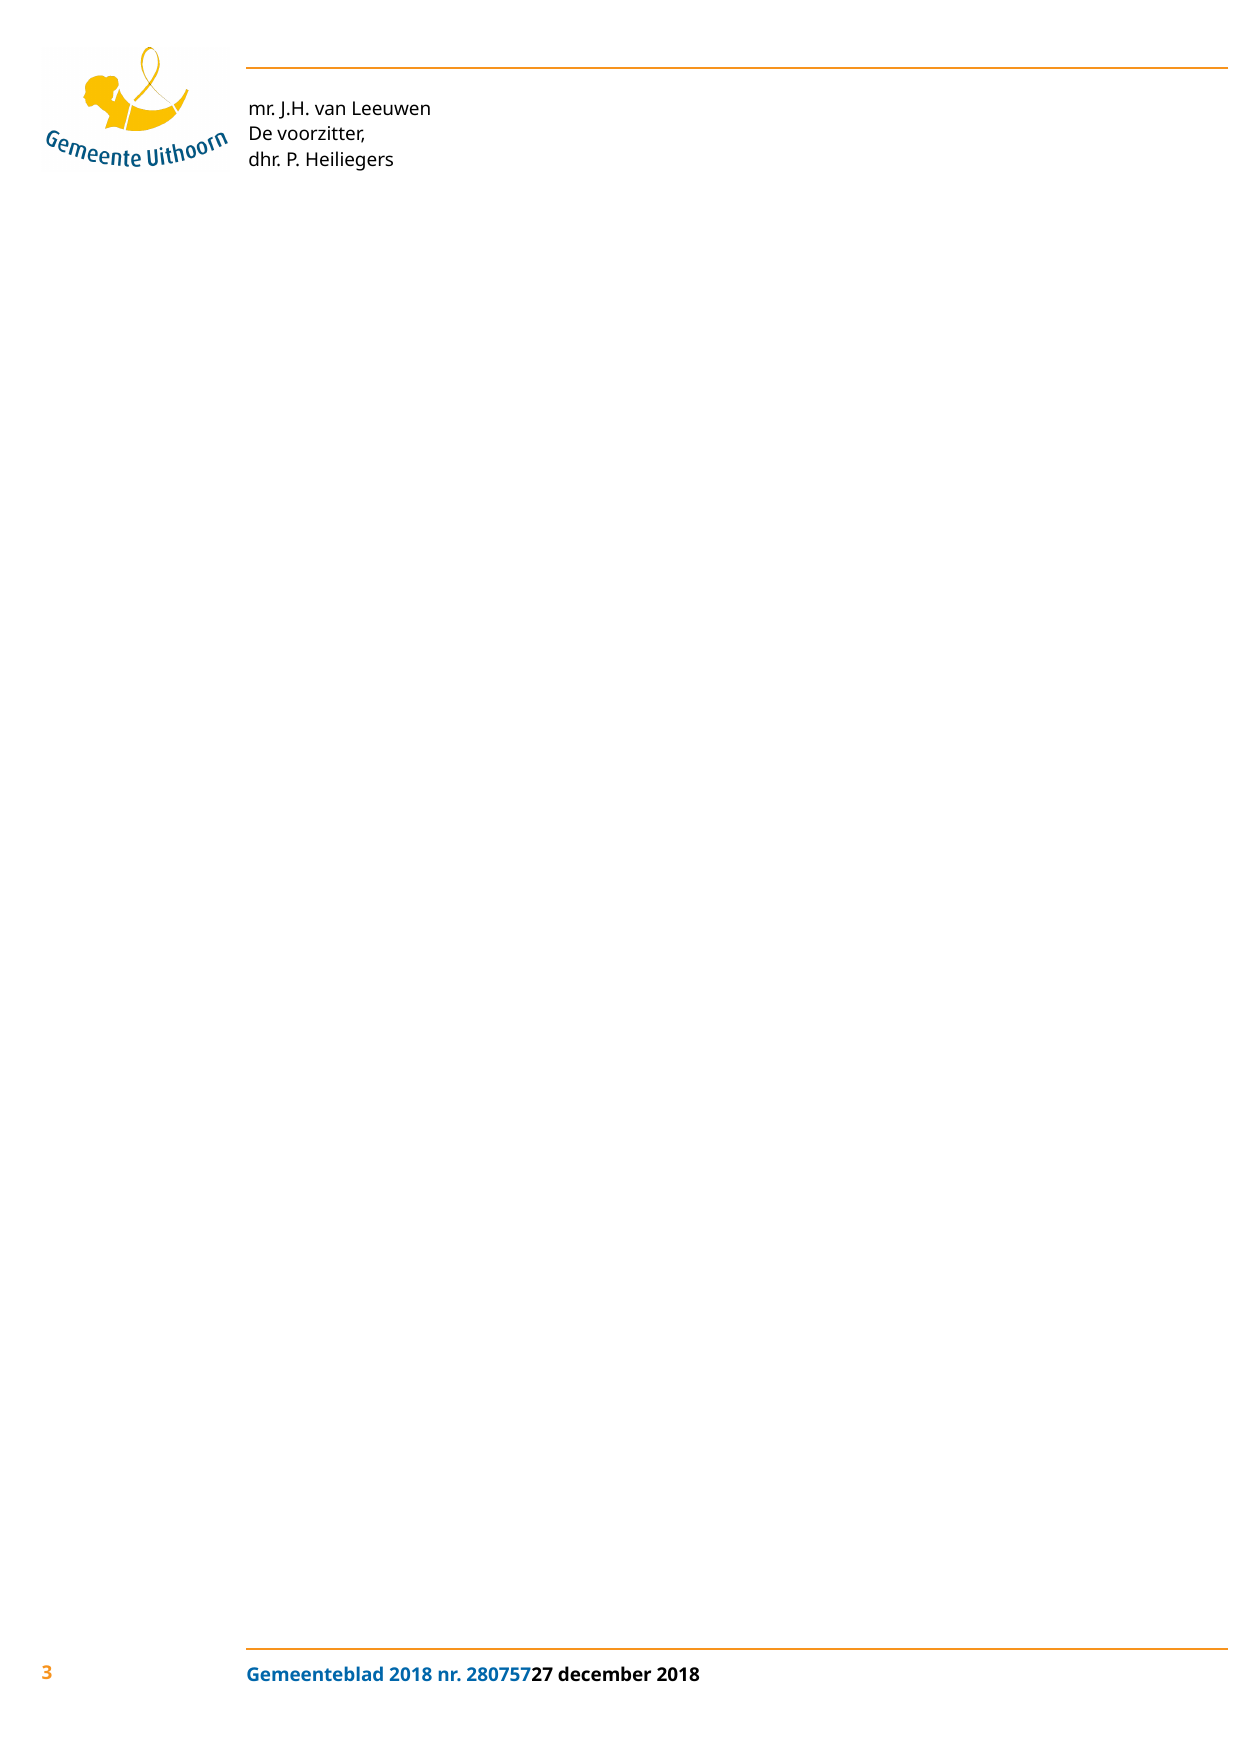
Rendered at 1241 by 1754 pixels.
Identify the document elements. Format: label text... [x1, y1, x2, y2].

picture [41, 47, 231, 172]
text dhr. P. Heiliegers [248, 146, 1152, 172]
text De voorzitter, [248, 121, 1152, 146]
text mr. J.H. van Leeuwen [248, 95, 1152, 121]
